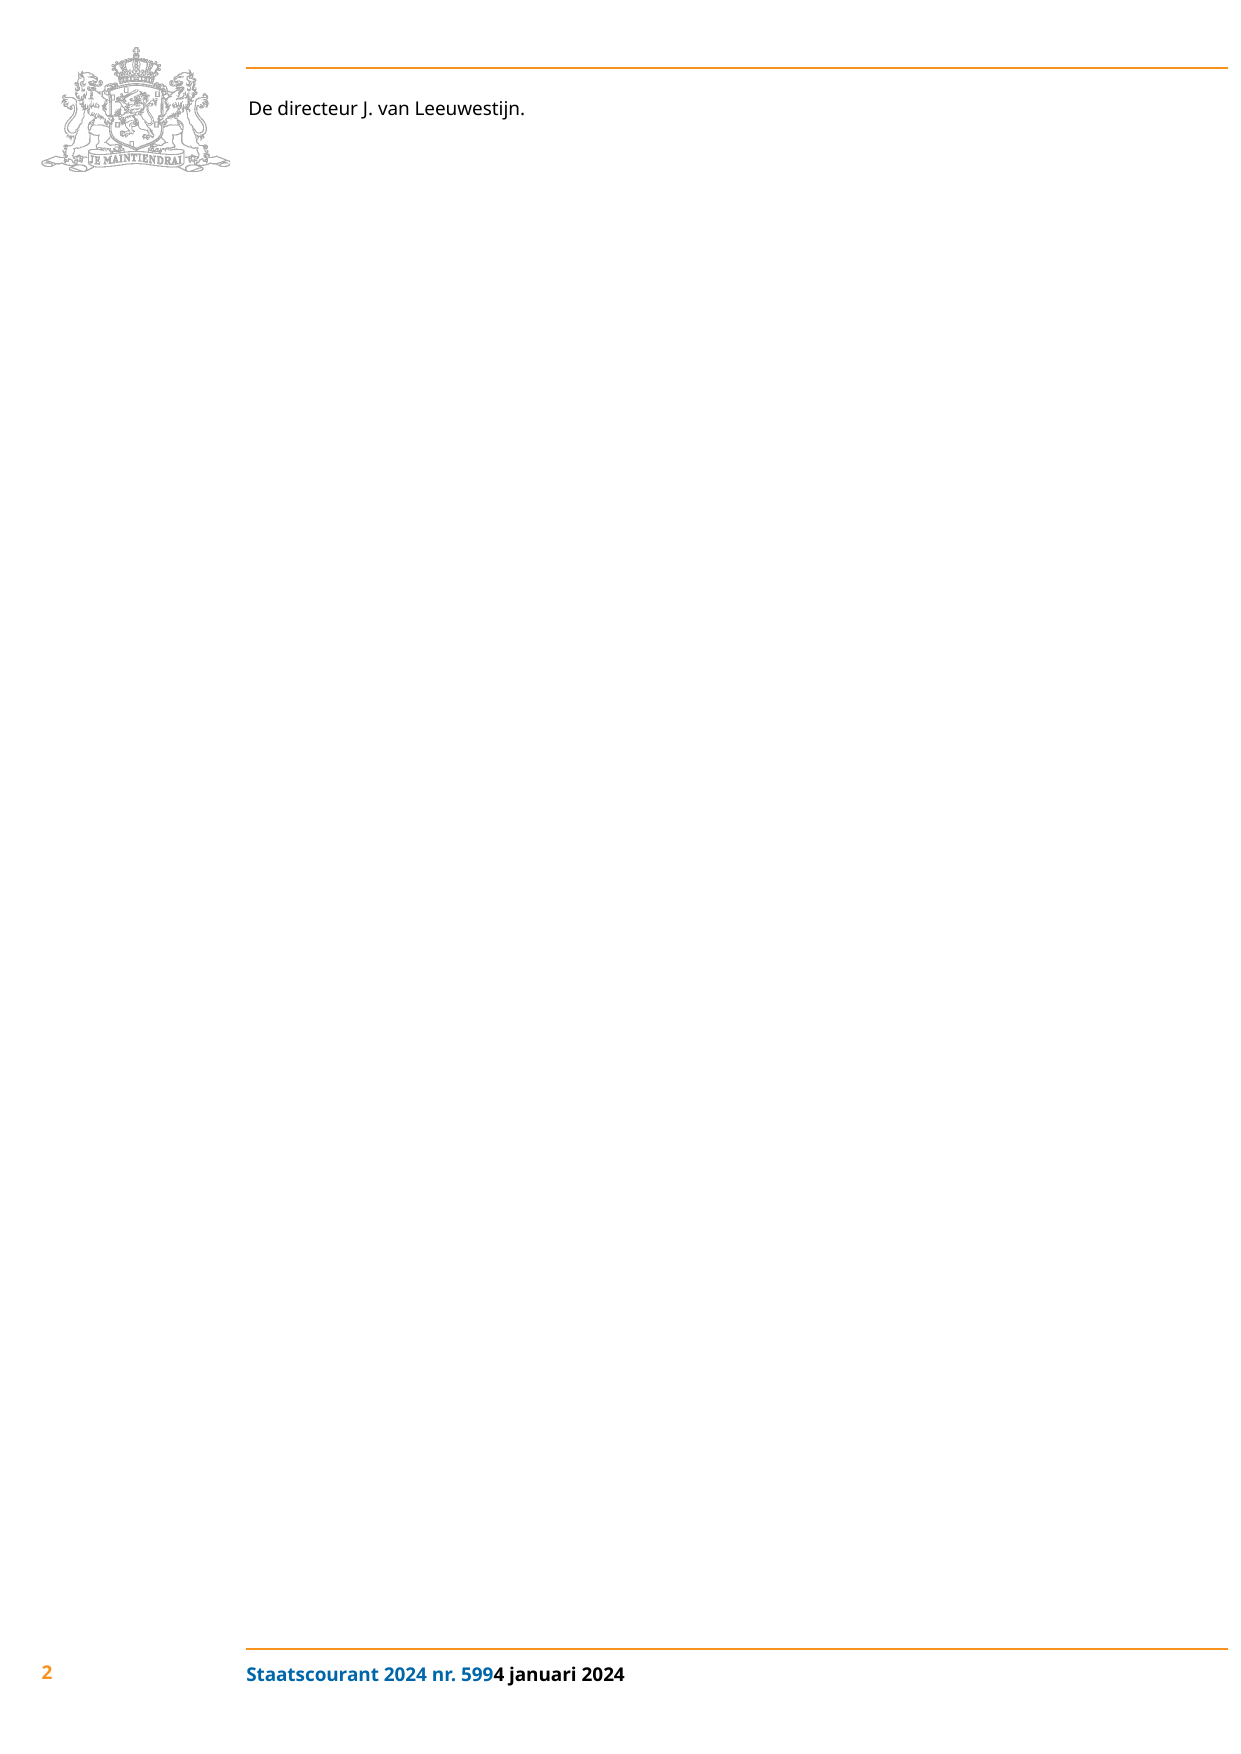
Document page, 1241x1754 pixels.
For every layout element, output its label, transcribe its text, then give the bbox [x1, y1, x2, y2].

text De directeur J. van Leeuwestijn. [248, 95, 1152, 121]
picture [41, 47, 231, 172]
